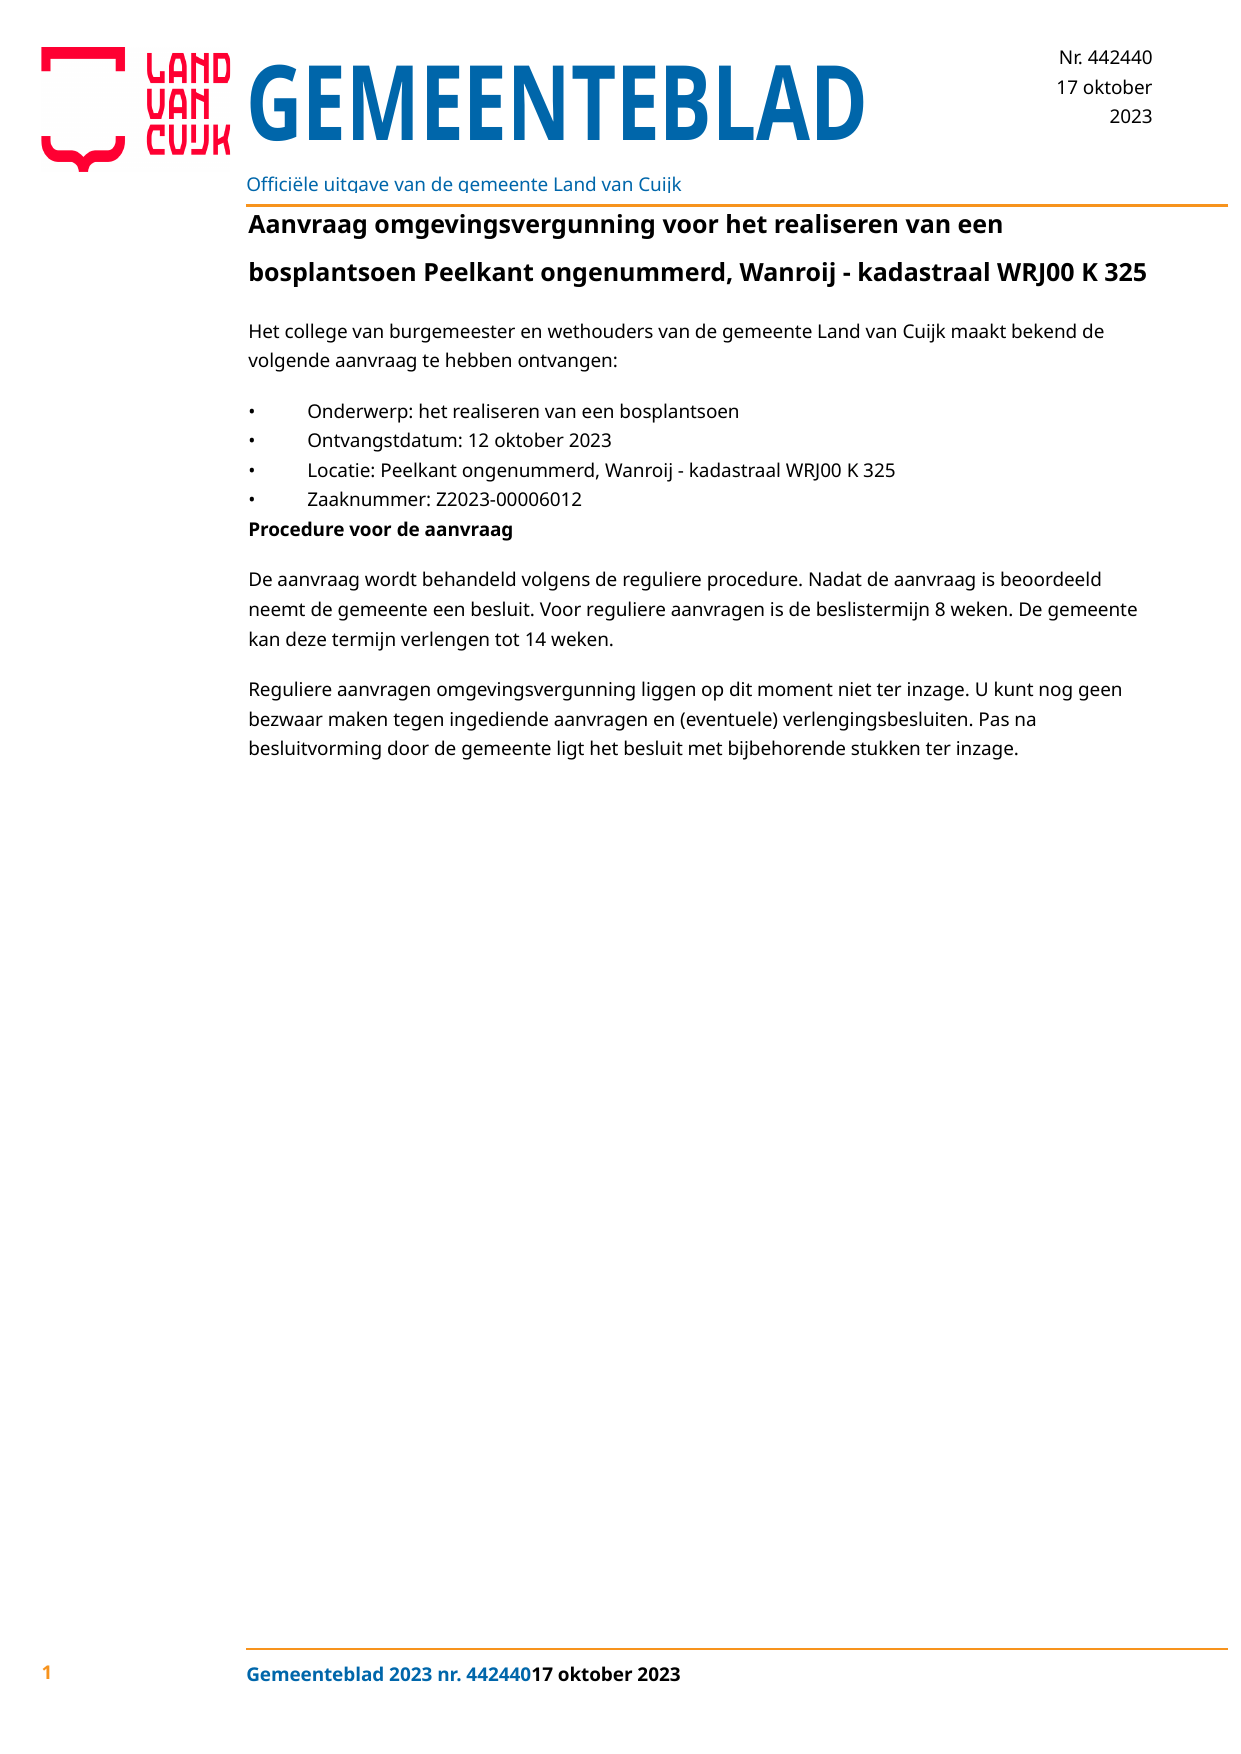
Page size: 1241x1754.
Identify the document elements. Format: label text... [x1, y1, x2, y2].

list Onderwerp: het realiseren van een bosplantsoen [248, 398, 1152, 424]
text De aanvraag wordt behandeld volgens de reguliere procedure. Nadat de aanvraag is beoordeeld neemt de gemeente een besluit. Voor reguliere aanvragen is de beslistermijn 8 weken. De gemeente kan deze termijn verlengen tot 14 weken. [248, 567, 1152, 652]
picture [41, 47, 231, 172]
text Procedure voor de aanvraag [248, 516, 1152, 542]
list Locatie: Peelkant ongenummerd, Wanroij - kadastraal WRJ00 K 325 [248, 457, 1152, 483]
text Aanvraag omgevingsvergunning voor het realiseren van een bosplantsoen Peelkant ongenummerd, Wanroij - kadastraal WRJ00 K 325 [248, 207, 1152, 288]
list Zaaknummer: Z2023-00006012 [248, 487, 1152, 512]
text Reguliere aanvragen omgevingsvergunning liggen op dit moment niet ter inzage. U kunt nog geen bezwaar maken tegen ingediende aanvragen en (eventuele) verlengingsbesluiten. Pas na besluitvorming door de gemeente ligt het besluit met bijbehorende stukken ter inzage. [248, 676, 1152, 761]
text Het college van burgemeester en wethouders van de gemeente Land van Cuijk maakt bekend de volgende aanvraag te hebben ontvangen: [248, 318, 1152, 373]
list Ontvangstdatum: 12 oktober 2023 [248, 427, 1152, 453]
